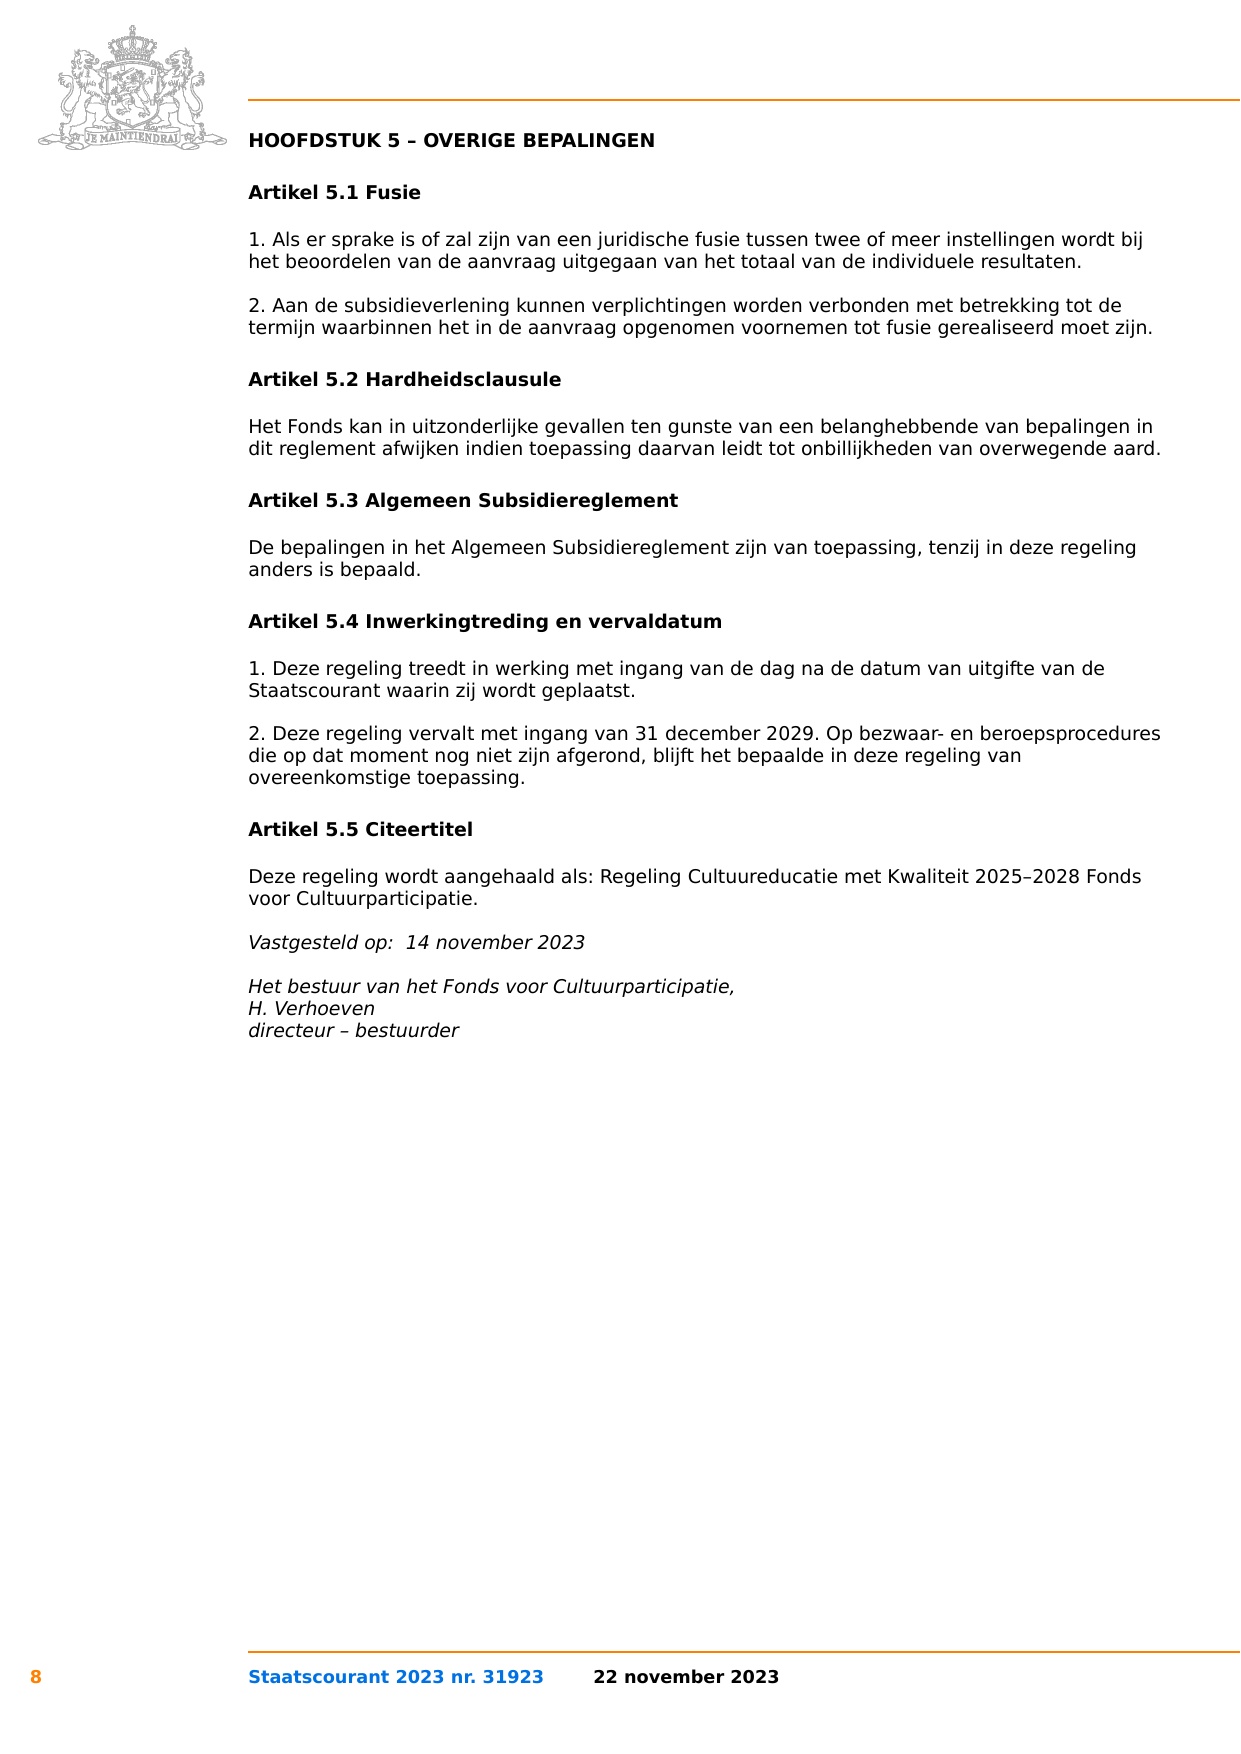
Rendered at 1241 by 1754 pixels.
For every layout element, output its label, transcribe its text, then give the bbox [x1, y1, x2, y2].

picture [38, 25, 227, 150]
subtitle Artikel 5.4 Inwerkingtreding en vervaldatum [248, 611, 1163, 632]
text Deze regeling wordt aangehaald als: Regeling Cultuureducatie met Kwaliteit 2025–2028 Fonds voor Cultuurparticipatie. [248, 866, 1163, 910]
text De bepalingen in het Algemeen Subsidiereglement zijn van toepassing, tenzij in deze regeling anders is bepaald. [248, 537, 1163, 581]
text 1. Deze regeling treedt in werking met ingang van de dag na de datum van uitgifte van de Staatscourant waarin zij wordt geplaatst. [248, 657, 1163, 701]
text Vastgesteld op: 14 november 2023 [248, 932, 1163, 954]
text 2. Deze regeling vervalt met ingang van 31 december 2029. Op bezwaar- en beroepsprocedures die op dat moment nog niet zijn afgerond, blijft het bepaalde in deze regeling van overeenkomstige toepassing. [248, 723, 1163, 789]
subtitle Artikel 5.3 Algemeen Subsidiereglement [248, 489, 1163, 512]
subtitle Artikel 5.5 Citeertitel [248, 819, 1163, 841]
text Het bestuur van het Fonds voor Cultuurparticipatie, H. Verhoeven directeur – bestuurder [248, 976, 1163, 1042]
subtitle Artikel 5.1 Fusie [248, 182, 1163, 204]
subtitle HOOFDSTUK 5 – OVERIGE BEPALINGEN [248, 130, 1163, 152]
subtitle Artikel 5.2 Hardheidsclausule [248, 369, 1163, 391]
text 2. Aan de subsidieverlening kunnen verplichtingen worden verbonden met betrekking tot de termijn waarbinnen het in de aanvraag opgenomen voornemen tot fusie gerealiseerd moet zijn. [248, 295, 1163, 339]
text Het Fonds kan in uitzonderlijke gevallen ten gunste van een belanghebbende van bepalingen in dit reglement afwijken indien toepassing daarvan leidt tot onbillijkheden van overwegende aard. [248, 416, 1163, 459]
text 1. Als er sprake is of zal zijn van een juridische fusie tussen twee of meer instellingen wordt bij het beoordelen van de aanvraag uitgegaan van het totaal van de individuele resultaten. [248, 229, 1163, 273]
